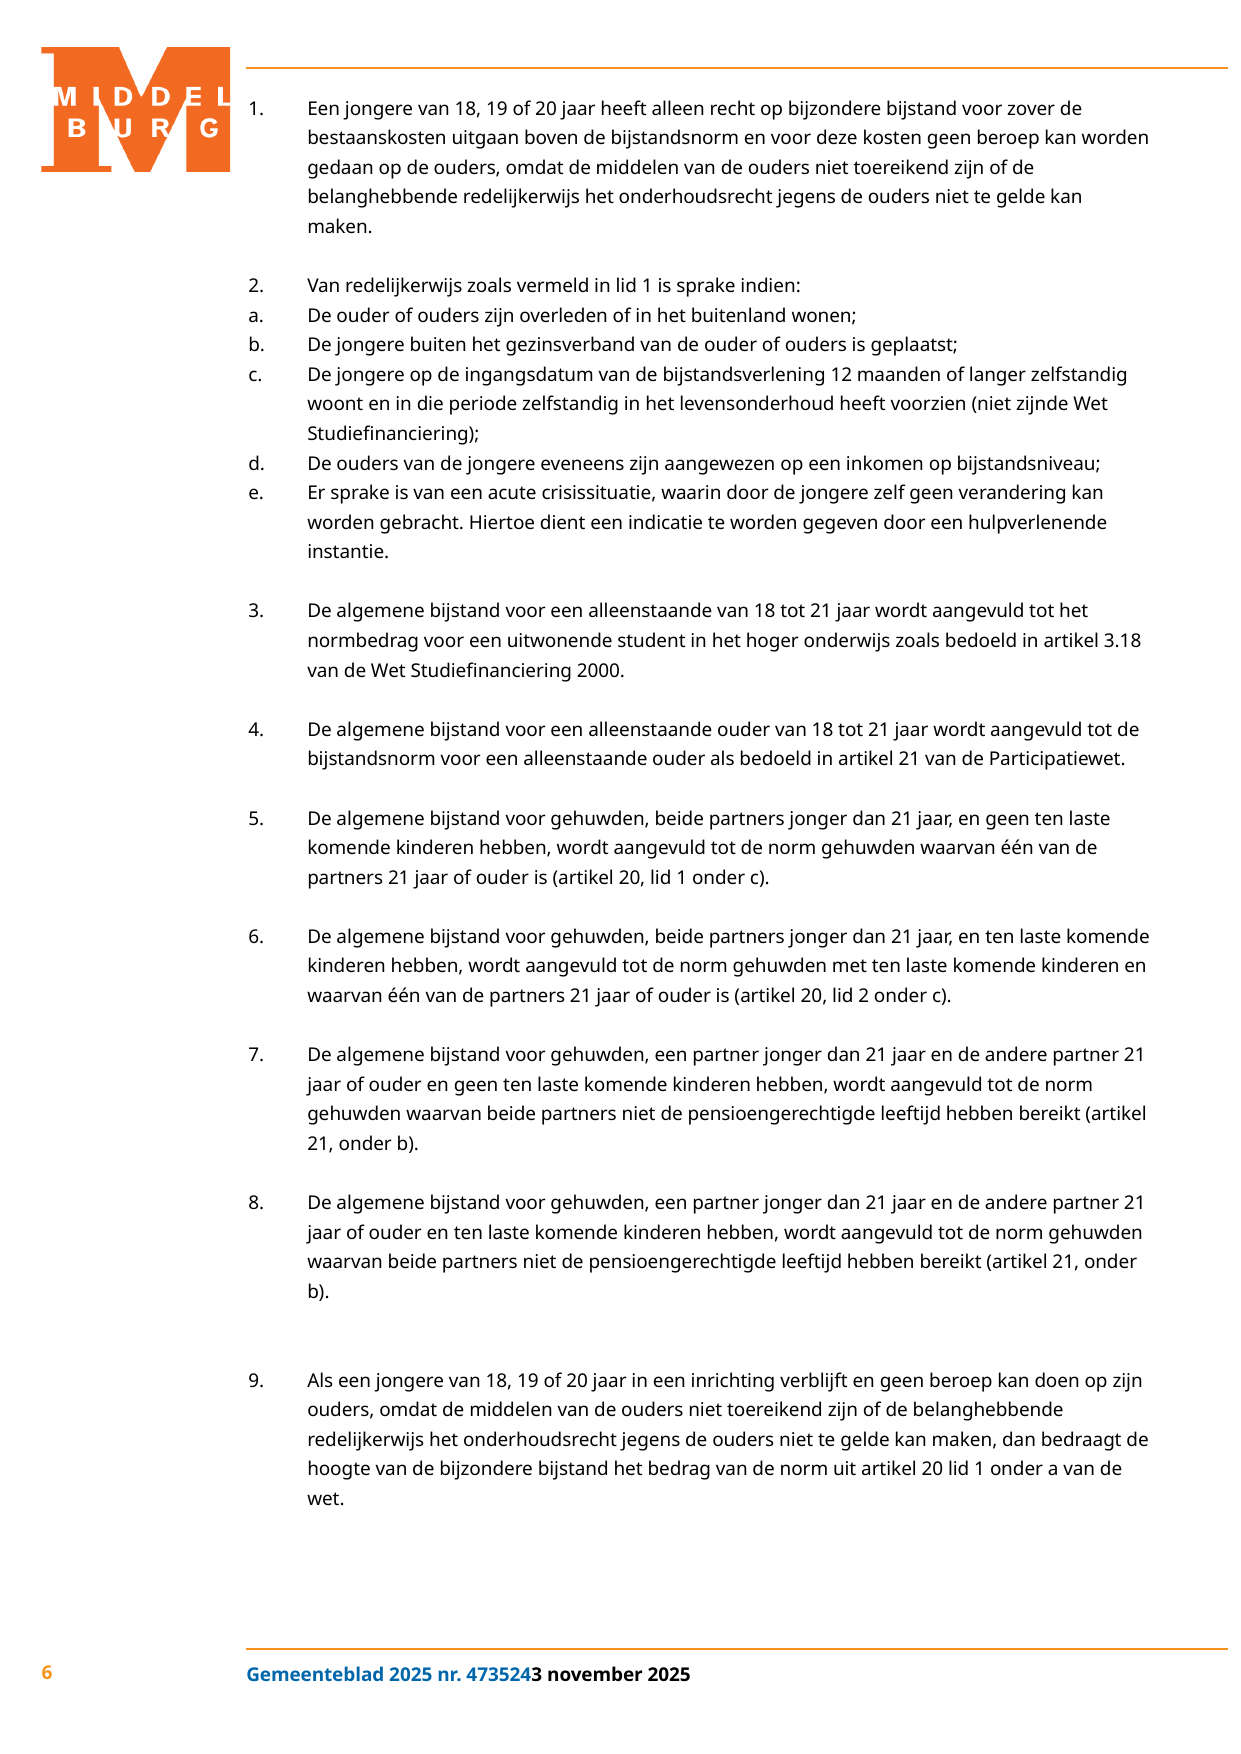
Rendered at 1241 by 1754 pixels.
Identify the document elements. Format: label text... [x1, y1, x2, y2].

list De jongere buiten het gezinsverband van de ouder of ouders is geplaatst; [248, 331, 1152, 357]
list De ouder of ouders zijn overleden of in het buitenland wonen; [248, 302, 1152, 328]
list Van redelijkerwijs zoals vermeld in lid 1 is sprake indien: [248, 272, 1152, 298]
list De ouders van de jongere eveneens zijn aangewezen op een inkomen op bijstandsniveau; [248, 450, 1152, 476]
list De algemene bijstand voor gehuwden, beide partners jonger dan 21 jaar, en geen ten laste komende kinderen hebben, wordt aangevuld tot de norm gehuwden waarvan één van de partners 21 jaar of ouder is (artikel 20, lid 1 onder c). [248, 805, 1152, 890]
list De algemene bijstand voor gehuwden, een partner jonger dan 21 jaar en de andere partner 21 jaar of ouder en geen ten laste komende kinderen hebben, wordt aangevuld tot de norm gehuwden waarvan beide partners niet de pensioengerechtigde leeftijd hebben bereikt (artikel 21, onder b). [248, 1041, 1152, 1156]
list Er sprake is van een acute crisissituatie, waarin door de jongere zelf geen verandering kan worden gebracht. Hiertoe dient een indicatie te worden gegeven door een hulpverlenende instantie. [248, 479, 1152, 564]
list De algemene bijstand voor een alleenstaande van 18 tot 21 jaar wordt aangevuld tot het normbedrag voor een uitwonende student in het hoger onderwijs zoals bedoeld in artikel 3.18 van de Wet Studiefinanciering 2000. [248, 598, 1152, 683]
list De algemene bijstand voor een alleenstaande ouder van 18 tot 21 jaar wordt aangevuld tot de bijstandsnorm voor een alleenstaande ouder als bedoeld in artikel 21 van de Participatiewet. [248, 716, 1152, 771]
list Als een jongere van 18, 19 of 20 jaar in een inrichting verblijft en geen beroep kan doen op zijn ouders, omdat de middelen van de ouders niet toereikend zijn of de belanghebbende redelijkerwijs het onderhoudsrecht jegens de ouders niet te gelde kan maken, dan bedraagt de hoogte van de bijzondere bijstand het bedrag van de norm uit artikel 20 lid 1 onder a van de wet. [248, 1367, 1152, 1511]
list Een jongere van 18, 19 of 20 jaar heeft alleen recht op bijzondere bijstand voor zover de bestaanskosten uitgaan boven de bijstandsnorm en voor deze kosten geen beroep kan worden gedaan op de ouders, omdat de middelen van de ouders niet toereikend zijn of de belanghebbende redelijkerwijs het onderhoudsrecht jegens de ouders niet te gelde kan maken. [248, 95, 1152, 239]
list De algemene bijstand voor gehuwden, beide partners jonger dan 21 jaar, en ten laste komende kinderen hebben, wordt aangevuld tot de norm gehuwden met ten laste komende kinderen en waarvan één van de partners 21 jaar of ouder is (artikel 20, lid 2 onder c). [248, 923, 1152, 1008]
list De algemene bijstand voor gehuwden, een partner jonger dan 21 jaar en de andere partner 21 jaar of ouder en ten laste komende kinderen hebben, wordt aangevuld tot de norm gehuwden waarvan beide partners niet de pensioengerechtigde leeftijd hebben bereikt (artikel 21, onder b). [248, 1189, 1152, 1304]
list De jongere op de ingangsdatum van de bijstandsverlening 12 maanden of langer zelfstandig woont en in die periode zelfstandig in het levensonderhoud heeft voorzien (niet zijnde Wet Studiefinanciering); [248, 361, 1152, 446]
picture [41, 47, 231, 172]
